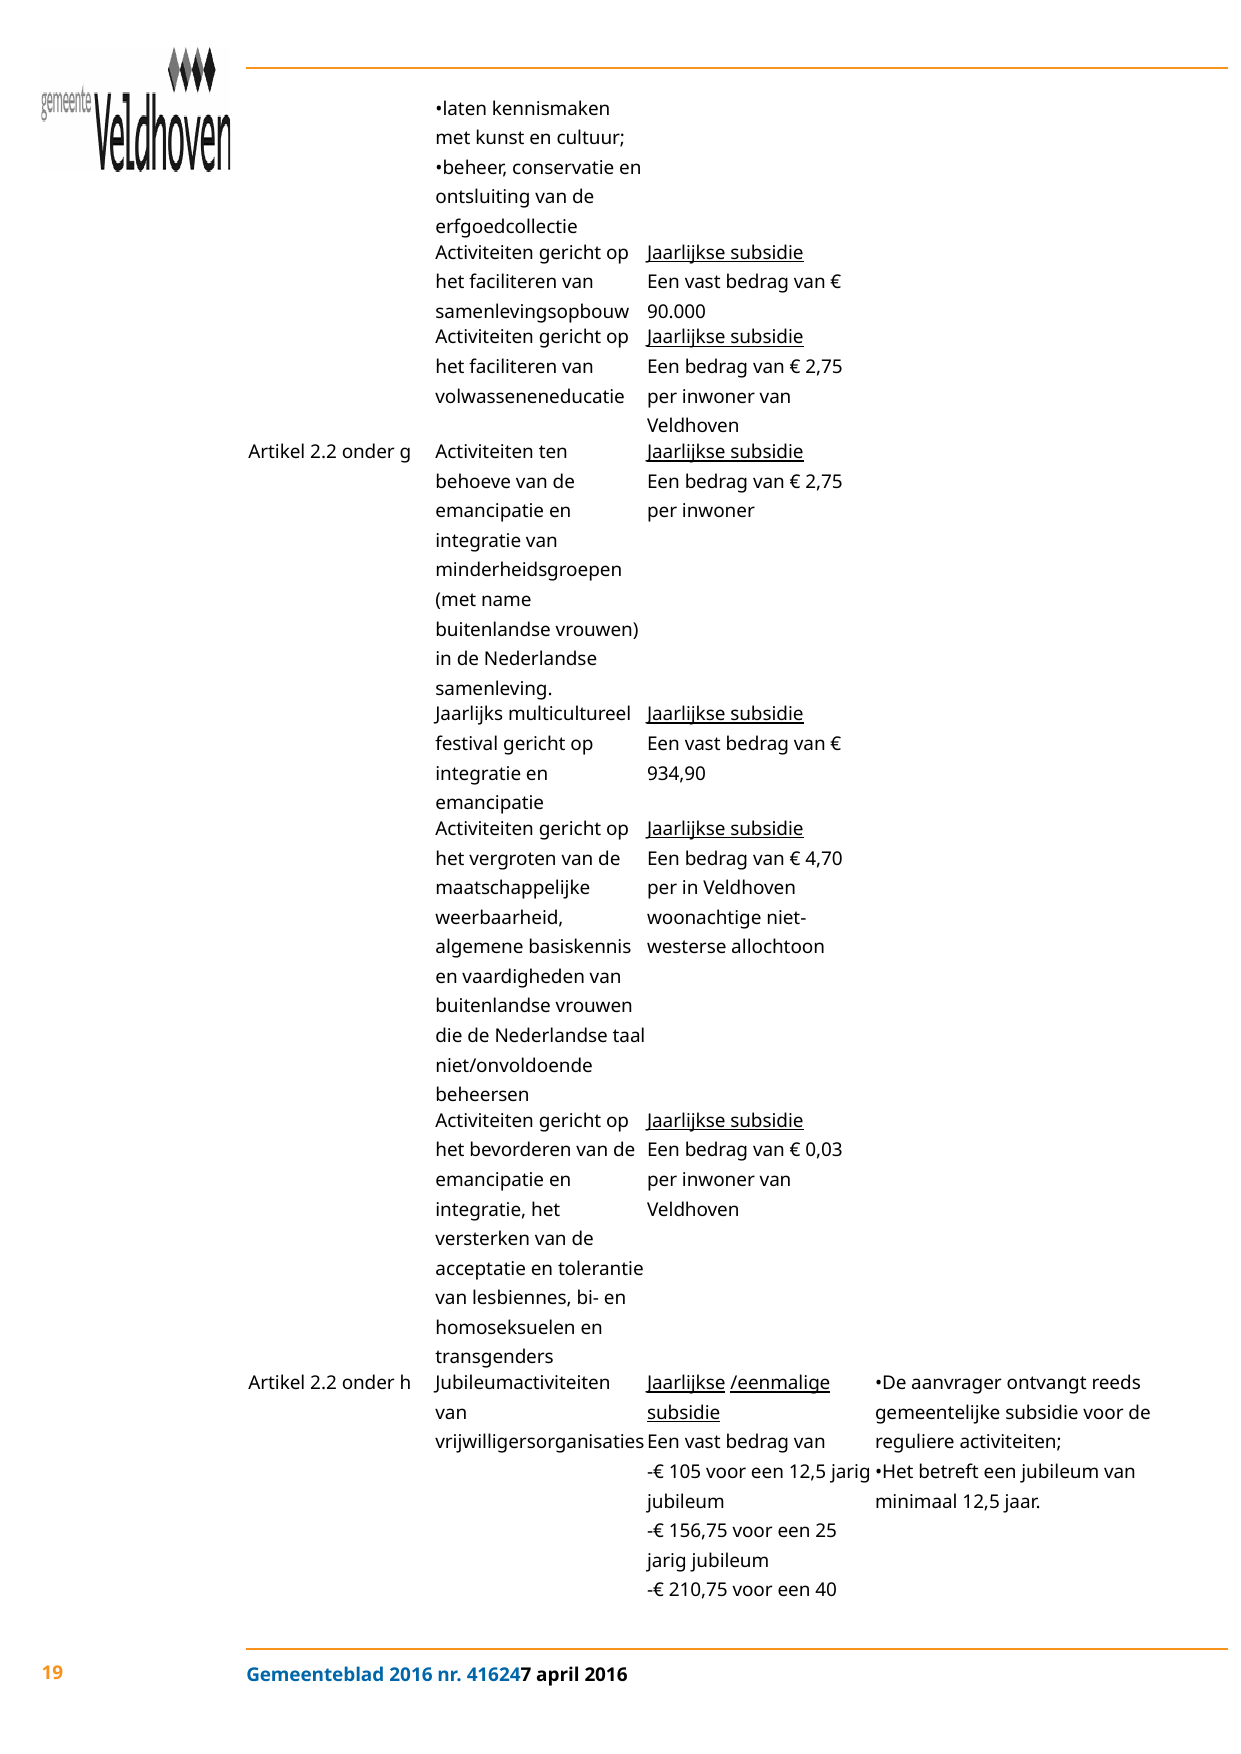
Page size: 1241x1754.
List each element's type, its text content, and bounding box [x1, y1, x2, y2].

table_cell Jaarlijkse /eenmalige subsidie Een vast bedrag van -€ 105 voor een 12,5 jarig jubileum -€ 156,75 voor een 25 jarig jubileum -€ 210,75 voor een 40 [647, 1370, 875, 1602]
table_cell [248, 324, 435, 438]
table_cell •De aanvrager ontvangt reeds gemeentelijke subsidie voor de reguliere activiteiten; •Het betreft een jubileum van minimaal 12,5 jaar. [875, 1370, 1152, 1602]
table_cell Jaarlijkse subsidie Een bedrag van € 2,75 per inwoner [647, 438, 875, 701]
table_cell Jaarlijkse subsidie Een vast bedrag van € 90.000 [647, 239, 875, 324]
table_cell Artikel 2.2 onder g [248, 438, 435, 701]
table_cell Jaarlijkse subsidie Een bedrag van € 0,03 per inwoner van Veldhoven [647, 1107, 875, 1369]
table_cell [248, 239, 435, 324]
table_cell Activiteiten gericht op het bevorderen van de emancipatie en integratie, het versterken van de acceptatie en tolerantie van lesbiennes, bi- en homoseksuelen en transgenders [435, 1107, 647, 1369]
table_cell [875, 1107, 1152, 1369]
table_cell Jaarlijkse subsidie Een vast bedrag van € 934,90 [647, 701, 875, 815]
table_cell Activiteiten gericht op het faciliteren van samenlevingsopbouw [435, 239, 647, 324]
table_cell Activiteiten ten behoeve van de emancipatie en integratie van minderheidsgroepen (met name buitenlandse vrouwen) in de Nederlandse samenleving. [435, 438, 647, 701]
table_cell [875, 324, 1152, 438]
table_cell [875, 701, 1152, 815]
table_cell Jaarlijks multicultureel festival gericht op integratie en emancipatie [435, 701, 647, 815]
table_cell [248, 701, 435, 815]
table_cell •laten kennismaken met kunst en cultuur; •beheer, conservatie en ontsluiting van de erfgoedcollectie [435, 95, 647, 239]
table_cell [248, 815, 435, 1107]
table_cell Jaarlijkse subsidie Een bedrag van € 4,70 per in Veldhoven woonachtige niet-westerse allochtoon [647, 815, 875, 1107]
table_cell [875, 438, 1152, 701]
table_cell [875, 95, 1152, 239]
table_cell [647, 95, 875, 239]
table_cell Activiteiten gericht op het vergroten van de maatschappelijke weerbaarheid, algemene basiskennis en vaardigheden van buitenlandse vrouwen die de Nederlandse taal niet/onvoldoende beheersen [435, 815, 647, 1107]
picture [41, 47, 231, 172]
table_cell [875, 815, 1152, 1107]
table_cell Activiteiten gericht op het faciliteren van volwasseneneducatie [435, 324, 647, 438]
table_cell [875, 239, 1152, 324]
table_cell Artikel 2.2 onder h [248, 1370, 435, 1602]
table_cell [248, 1107, 435, 1369]
table_cell Jubileumactiviteiten van vrijwilligersorganisaties [435, 1370, 647, 1602]
table_cell Jaarlijkse subsidie Een bedrag van € 2,75 per inwoner van Veldhoven [647, 324, 875, 438]
table_cell [248, 95, 435, 239]
